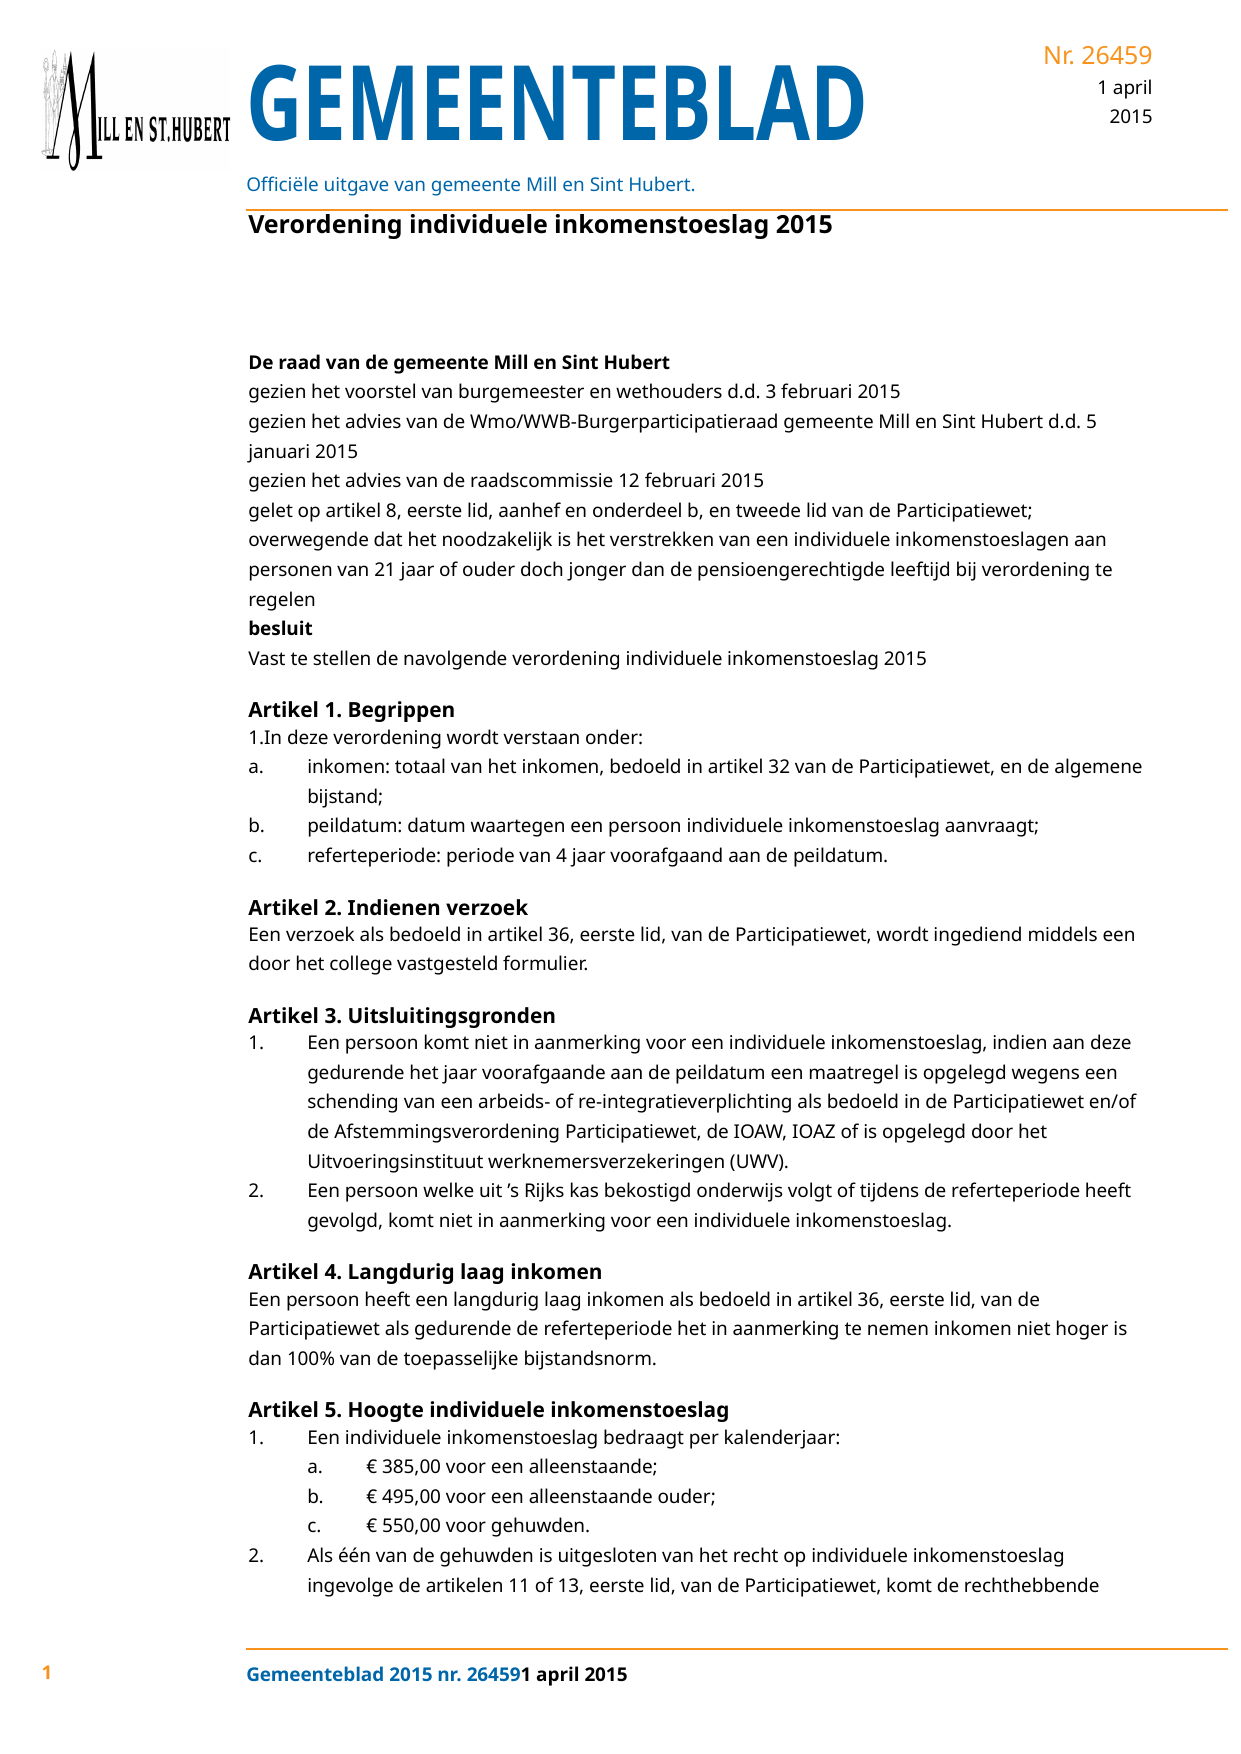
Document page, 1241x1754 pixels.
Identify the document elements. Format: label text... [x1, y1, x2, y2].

text Artikel 2. Indienen verzoek [248, 893, 1152, 921]
text Een verzoek als bedoeld in artikel 36, eerste lid, van de Participatiewet, wordt ingediend middels een door het college vastgesteld formulier. [248, 921, 1152, 976]
text besluit [248, 615, 1152, 641]
list € 385,00 voor een alleenstaande; [307, 1453, 1152, 1479]
list Een individuele inkomenstoeslag bedraagt per kalenderjaar: [248, 1424, 1152, 1449]
list € 495,00 voor een alleenstaande ouder; [307, 1483, 1152, 1509]
text gezien het advies van de raadscommissie 12 februari 2015 [248, 467, 1152, 493]
list inkomen: totaal van het inkomen, bedoeld in artikel 32 van de Participatiewet, en de algemene bijstand; [248, 753, 1152, 809]
list Als één van de gehuwden is uitgesloten van het recht op individuele inkomenstoeslag ingevolge de artikelen 11 of 13, eerste lid, van de Participatiewet, komt de rechthebbende [248, 1542, 1152, 1597]
text Artikel 1. Begrippen [248, 695, 1152, 724]
text overwegende dat het noodzakelijk is het verstrekken van een individuele inkomenstoeslagen aan personen van 21 jaar of ouder doch jonger dan de pensioengerechtigde leeftijd bij verordening te regelen [248, 527, 1152, 612]
text De raad van de gemeente Mill en Sint Hubert [248, 349, 1152, 375]
list referteperiode: periode van 4 jaar voorafgaand aan de peildatum. [248, 842, 1152, 868]
text Artikel 3. Uitsluitingsgronden [248, 1001, 1152, 1029]
text Artikel 4. Langdurig laag inkomen [248, 1257, 1152, 1286]
list peildatum: datum waartegen een persoon individuele inkomenstoeslag aanvraagt; [248, 813, 1152, 838]
text 1.In deze verordening wordt verstaan onder: [248, 724, 1152, 749]
list Een persoon komt niet in aanmerking voor een individuele inkomenstoeslag, indien aan deze gedurende het jaar voorafgaande aan de peildatum een maatregel is opgelegd wegens een schending van een arbeids- of re-integratieverplichting als bedoeld in de Participatiewet en/of de Afstemmingsverordening Participatiewet, de IOAW, IOAZ of is opgelegd door het Uitvoeringsinstituut werknemersverzekeringen (UWV). [248, 1029, 1152, 1173]
text Verordening individuele inkomenstoeslag 2015 [248, 211, 1152, 241]
list Een persoon welke uit ’s Rijks kas bekostigd onderwijs volgt of tijdens de referteperiode heeft gevolgd, komt niet in aanmerking voor een individuele inkomenstoeslag. [248, 1177, 1152, 1233]
text Vast te stellen de navolgende verordening individuele inkomenstoeslag 2015 [248, 645, 1152, 671]
text gezien het advies van de Wmo/WWB-Burgerparticipatieraad gemeente Mill en Sint Hubert d.d. 5 januari 2015 [248, 408, 1152, 464]
picture [41, 47, 231, 172]
text Een persoon heeft een langdurig laag inkomen als bedoeld in artikel 36, eerste lid, van de Participatiewet als gedurende de referteperiode het in aanmerking te nemen inkomen niet hoger is dan 100% van de toepasselijke bijstandsnorm. [248, 1286, 1152, 1371]
text gezien het voorstel van burgemeester en wethouders d.d. 3 februari 2015 [248, 379, 1152, 404]
list € 550,00 voor gehuwden. [307, 1513, 1152, 1538]
text gelet op artikel 8, eerste lid, aanhef en onderdeel b, en tweede lid van de Participatiewet; [248, 497, 1152, 523]
text Artikel 5. Hoogte individuele inkomenstoeslag [248, 1395, 1152, 1424]
